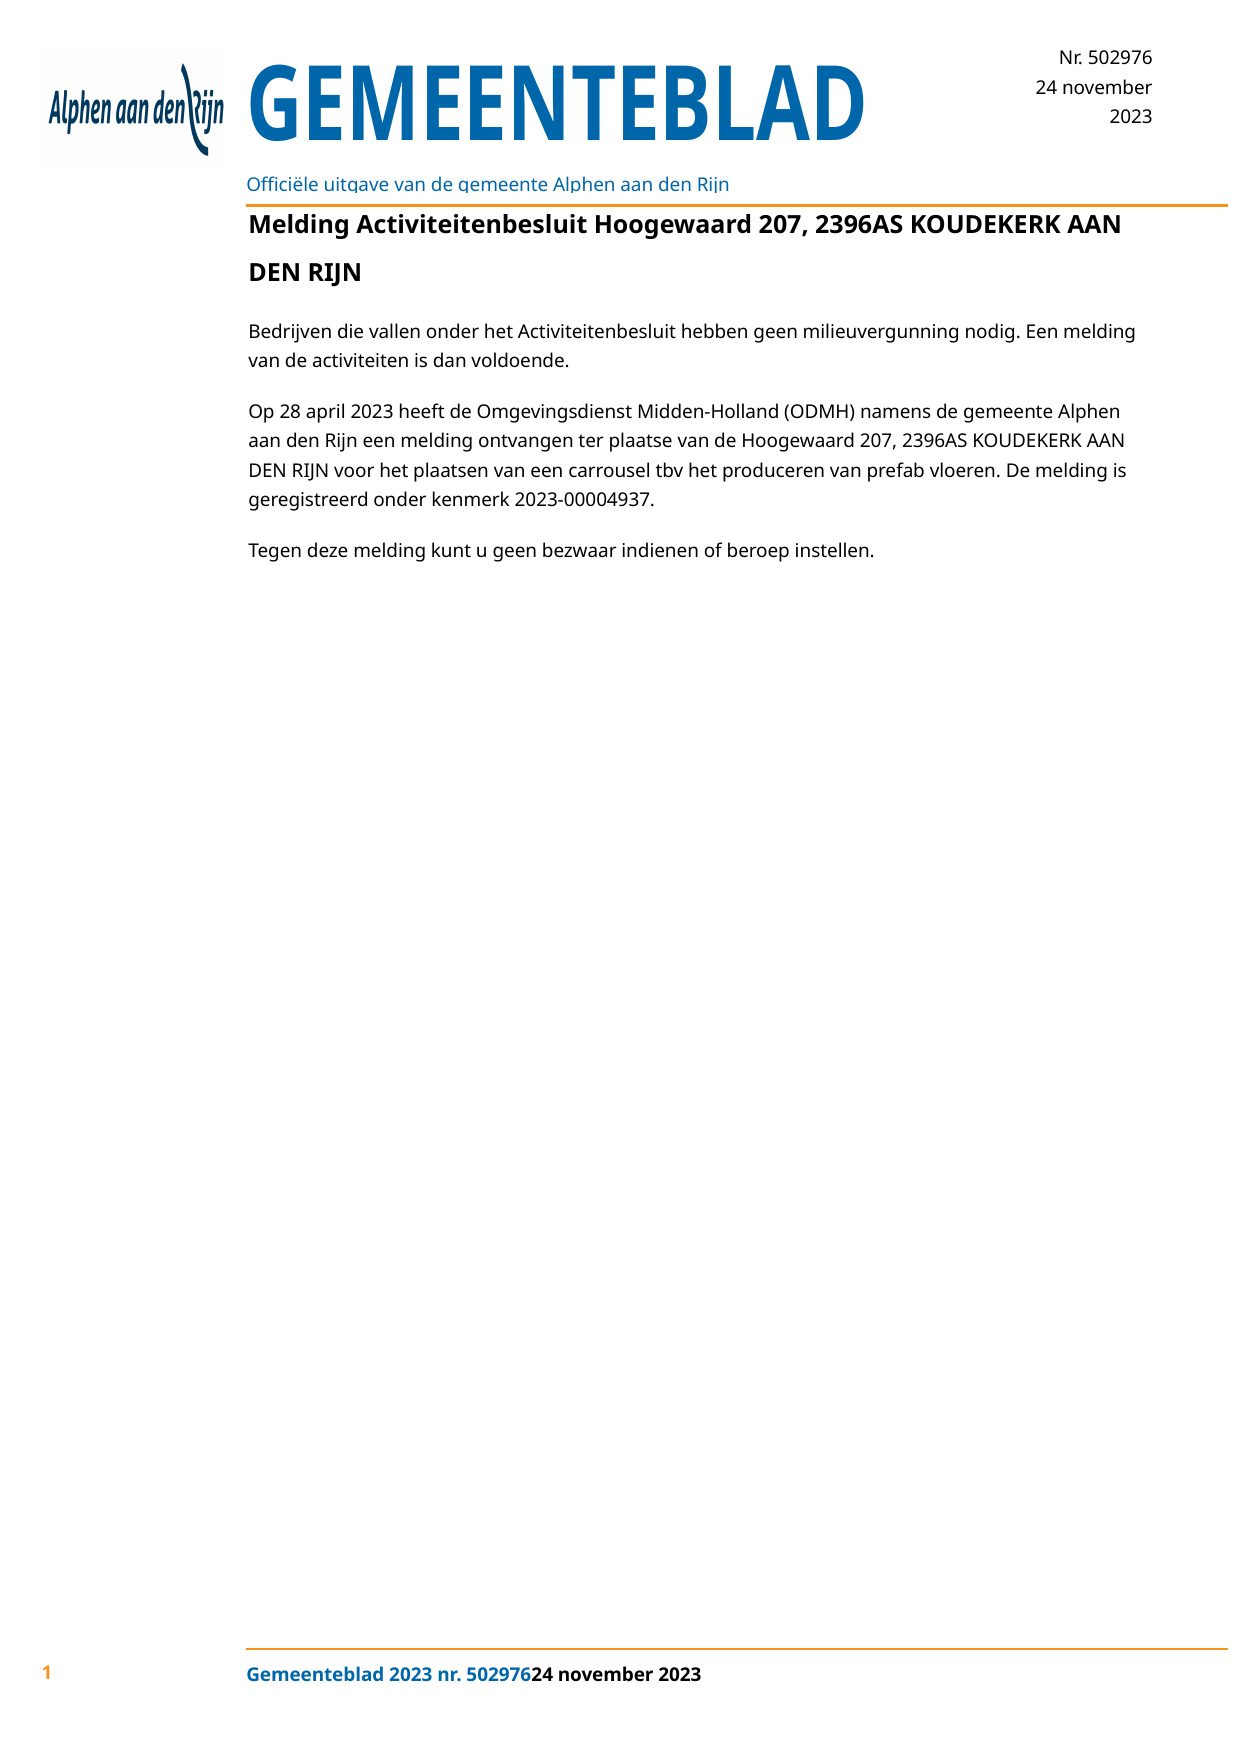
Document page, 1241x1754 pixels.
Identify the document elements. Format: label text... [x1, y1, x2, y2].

text Bedrijven die vallen onder het Activiteitenbesluit hebben geen milieuvergunning nodig. Een melding van de activiteiten is dan voldoende. [248, 318, 1152, 373]
text Melding Activiteitenbesluit Hoogewaard 207, 2396AS KOUDEKERK AAN DEN RIJN [248, 207, 1152, 288]
text Tegen deze melding kunt u geen bezwaar indienen of beroep instellen. [248, 537, 1152, 563]
picture [41, 47, 231, 172]
text Op 28 april 2023 heeft de Omgevingsdienst Midden-Holland (ODMH) namens de gemeente Alphen aan den Rijn een melding ontvangen ter plaatse van de Hoogewaard 207, 2396AS KOUDEKERK AAN DEN RIJN voor het plaatsen van een carrousel tbv het produceren van prefab vloeren. De melding is geregistreerd onder kenmerk 2023-00004937. [248, 398, 1152, 512]
